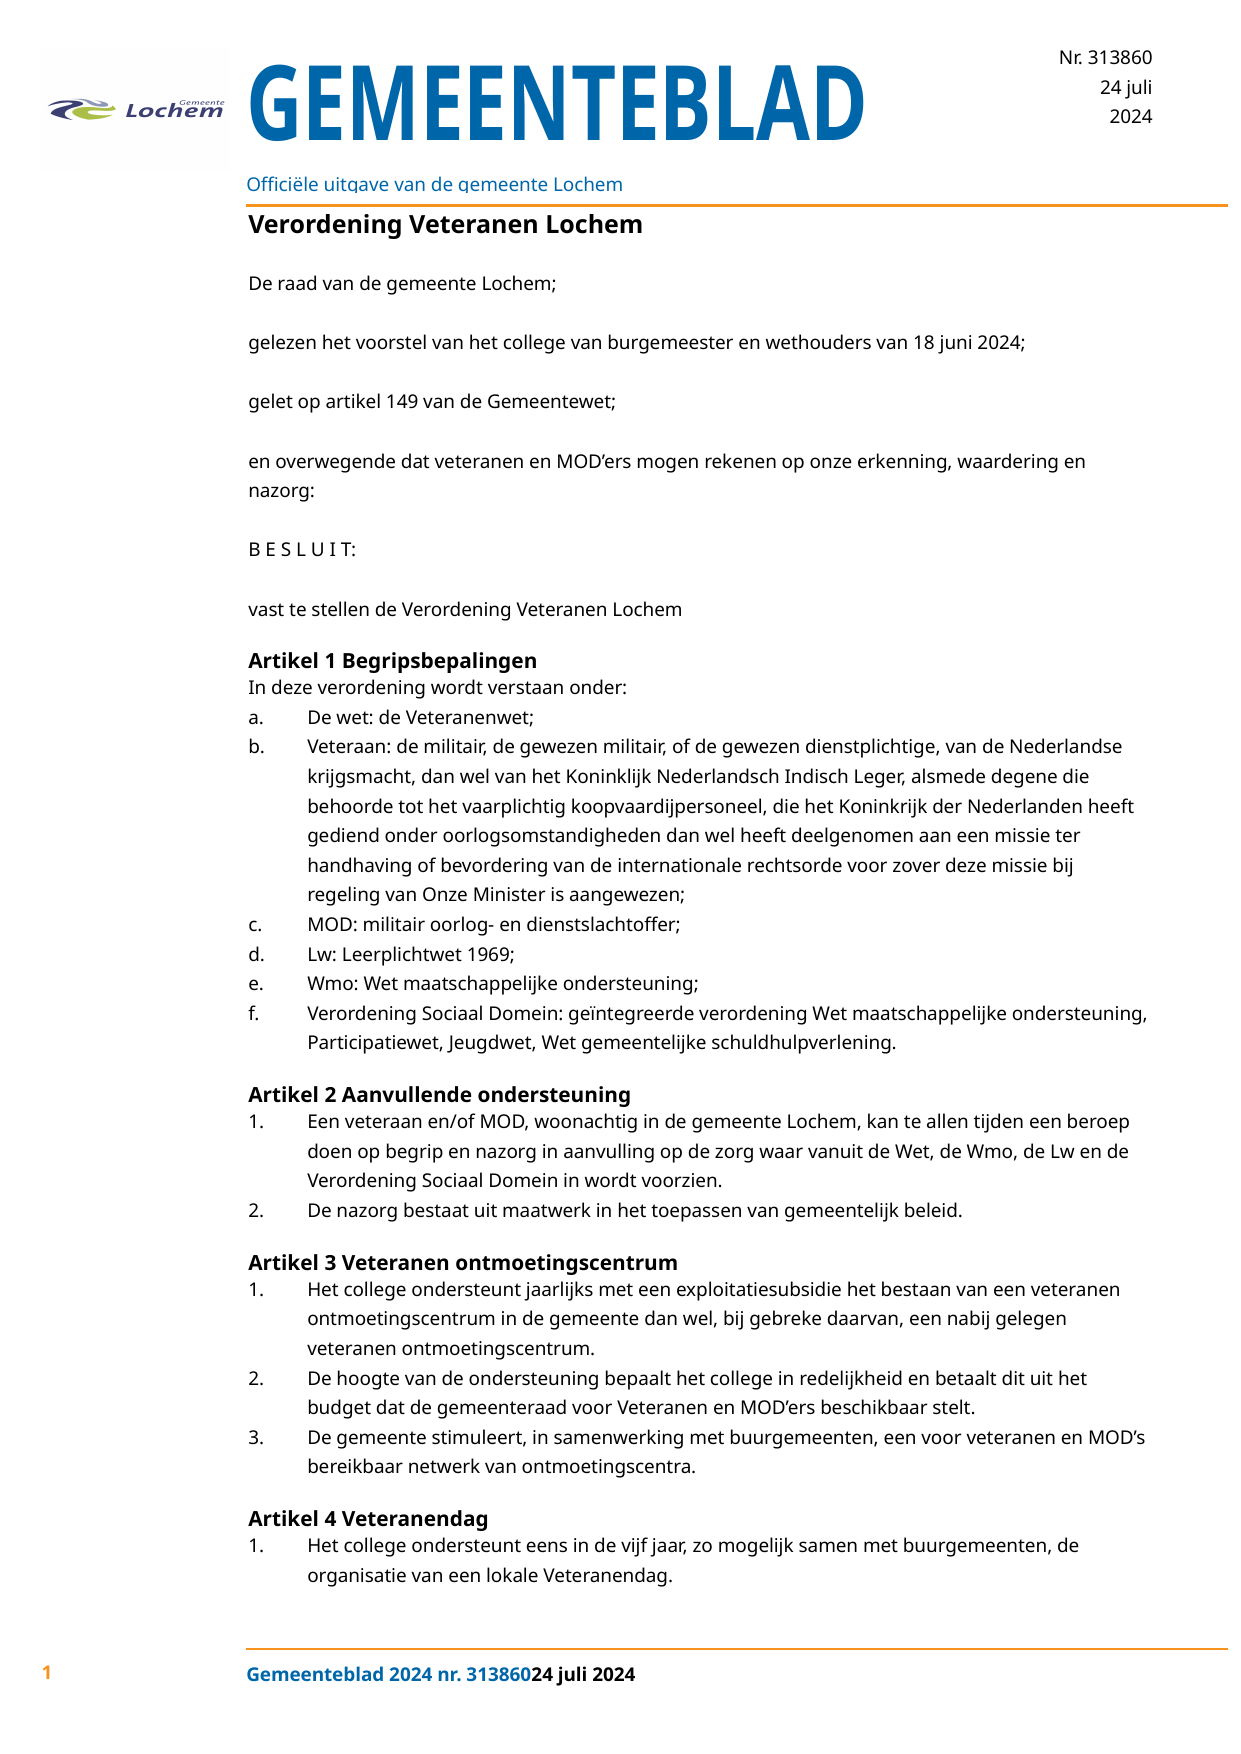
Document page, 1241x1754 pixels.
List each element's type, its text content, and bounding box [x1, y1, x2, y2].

text In deze verordening wordt verstaan onder: [248, 674, 1152, 700]
text en overwegende dat veteranen en MOD’ers mogen rekenen op onze erkenning, waardering en nazorg: [248, 448, 1152, 503]
list Lw: Leerplichtwet 1969; [248, 941, 1152, 967]
list De gemeente stimuleert, in samenwerking met buurgemeenten, een voor veteranen en MOD’s bereikbaar netwerk van ontmoetingscentra. [248, 1424, 1152, 1479]
list De hoogte van de ondersteuning bepaalt het college in redelijkheid en betaalt dit uit het budget dat de gemeenteraad voor Veteranen en MOD’ers beschikbaar stelt. [248, 1365, 1152, 1420]
list Wmo: Wet maatschappelijke ondersteuning; [248, 970, 1152, 996]
text Verordening Veteranen Lochem [248, 207, 1152, 241]
text Artikel 1 Begripsbepalingen [248, 646, 1152, 674]
list Verordening Sociaal Domein: geïntegreerde verordening Wet maatschappelijke ondersteuning, Participatiewet, Jeugdwet, Wet gemeentelijke schuldhulpverlening. [248, 1000, 1152, 1055]
picture [41, 47, 231, 172]
text gelet op artikel 149 van de Gemeentewet; [248, 389, 1152, 414]
text vast te stellen de Verordening Veteranen Lochem [248, 596, 1152, 621]
text gelezen het voorstel van het college van burgemeester en wethouders van 18 juni 2024; [248, 329, 1152, 355]
text De raad van de gemeente Lochem; [248, 270, 1152, 296]
list MOD: militair oorlog- en dienstslachtoffer; [248, 911, 1152, 937]
text B E S L U I T: [248, 537, 1152, 562]
list De nazorg bestaat uit maatwerk in het toepassen van gemeentelijk beleid. [248, 1197, 1152, 1223]
list Een veteraan en/of MOD, woonachtig in de gemeente Lochem, kan te allen tijden een beroep doen op begrip en nazorg in aanvulling op de zorg waar vanuit de Wet, de Wmo, de Lw en de Verordening Sociaal Domein in wordt voorzien. [248, 1108, 1152, 1193]
list Het college ondersteunt eens in de vijf jaar, zo mogelijk samen met buurgemeenten, de organisatie van een lokale Veteranendag. [248, 1532, 1152, 1588]
list Het college ondersteunt jaarlijks met een exploitatiesubsidie het bestaan van een veteranen ontmoetingscentrum in de gemeente dan wel, bij gebreke daarvan, een nabij gelegen veteranen ontmoetingscentrum. [248, 1276, 1152, 1361]
text Artikel 3 Veteranen ontmoetingscentrum [248, 1248, 1152, 1276]
text Artikel 2 Aanvullende ondersteuning [248, 1080, 1152, 1108]
list De wet: de Veteranenwet; [248, 704, 1152, 730]
text Artikel 4 Veteranendag [248, 1504, 1152, 1532]
list Veteraan: de militair, de gewezen militair, of de gewezen dienstplichtige, van de Nederlandse krijgsmacht, dan wel van het Koninklijk Nederlandsch Indisch Leger, alsmede degene die behoorde tot het vaarplichtig koopvaardijpersoneel, die het Koninkrijk der Nederlanden heeft gediend onder oorlogsomstandigheden dan wel heeft deelgenomen aan een missie ter handhaving of bevordering van de internationale rechtsorde voor zover deze missie bij regeling van Onze Minister is aangewezen; [248, 734, 1152, 907]
